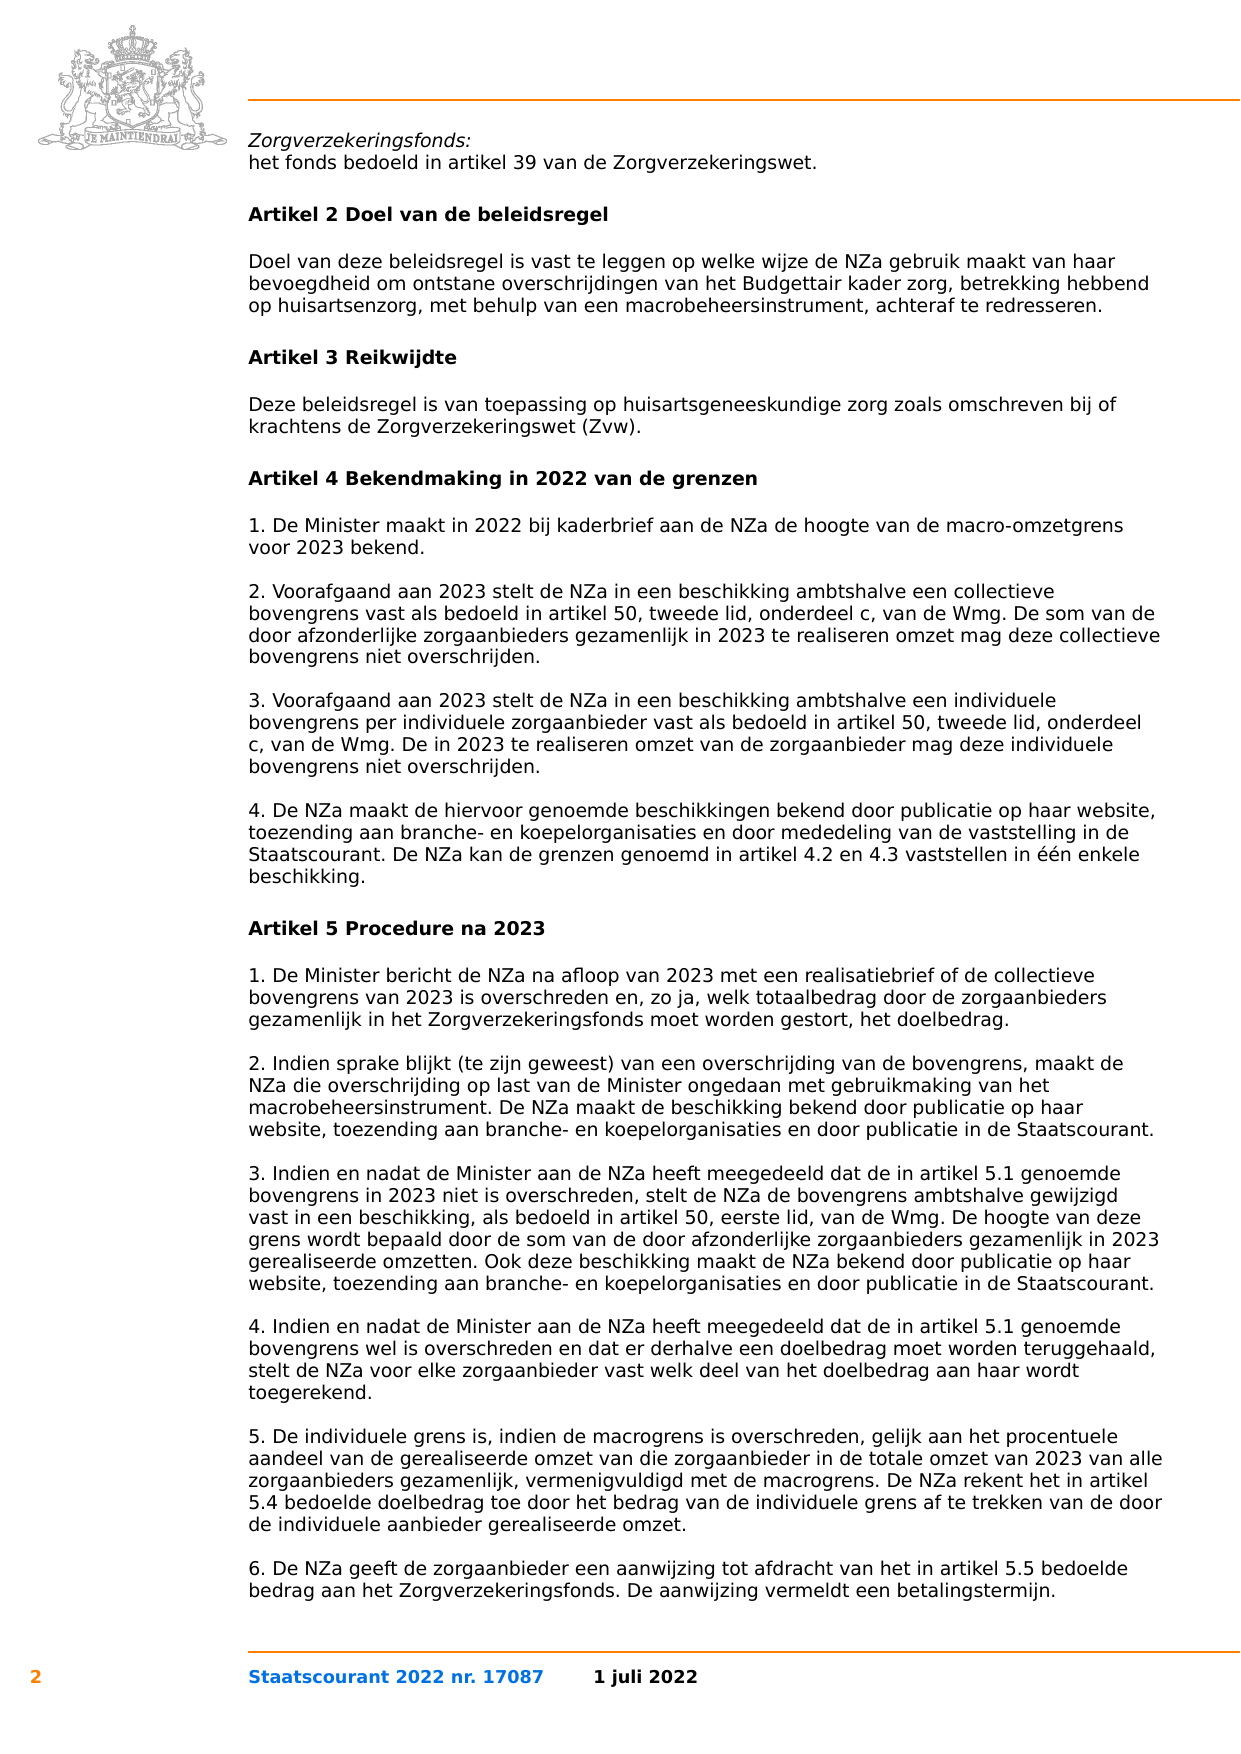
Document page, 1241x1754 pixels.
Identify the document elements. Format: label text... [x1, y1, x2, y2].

text 2. Voorafgaand aan 2023 stelt de NZa in een beschikking ambtshalve een collectieve bovengrens vast als bedoeld in artikel 50, tweede lid, onderdeel c, van de Wmg. De som van de door afzonderlijke zorgaanbieders gezamenlijk in 2023 te realiseren omzet mag deze collectieve bovengrens niet overschrijden. [248, 581, 1163, 668]
subtitle Artikel 2 Doel van de beleidsregel [248, 204, 1163, 226]
text 1. De Minister bericht de NZa na afloop van 2023 met een realisatiebrief of de collectieve bovengrens van 2023 is overschreden en, zo ja, welk totaalbedrag door de zorgaanbieders gezamenlijk in het Zorgverzekeringsfonds moet worden gestort, het doelbedrag. [248, 965, 1163, 1031]
text 1. De Minister maakt in 2022 bij kaderbrief aan de NZa de hoogte van de macro-omzetgrens voor 2023 bekend. [248, 515, 1163, 559]
subtitle Artikel 4 Bekendmaking in 2022 van de grenzen [248, 468, 1163, 490]
text Deze beleidsregel is van toepassing op huisartsgeneeskundige zorg zoals omschreven bij of krachtens de Zorgverzekeringswet (Zvw). [248, 394, 1163, 438]
text het fonds bedoeld in artikel 39 van de Zorgverzekeringswet. [248, 152, 1163, 174]
text 6. De NZa geeft de zorgaanbieder een aanwijzing tot afdracht van het in artikel 5.5 bedoelde bedrag aan het Zorgverzekeringsfonds. De aanwijzing vermeldt een betalingstermijn. [248, 1558, 1163, 1602]
text 5. De individuele grens is, indien de macrogrens is overschreden, gelijk aan het procentuele aandeel van de gerealiseerde omzet van die zorgaanbieder in de totale omzet van 2023 van alle zorgaanbieders gezamenlijk, vermenigvuldigd met de macrogrens. De NZa rekent het in artikel 5.4 bedoelde doelbedrag toe door het bedrag van de individuele grens af te trekken van de door de individuele aanbieder gerealiseerde omzet. [248, 1426, 1163, 1536]
text 3. Indien en nadat de Minister aan de NZa heeft meegedeeld dat de in artikel 5.1 genoemde bovengrens in 2023 niet is overschreden, stelt de NZa de bovengrens ambtshalve gewijzigd vast in een beschikking, als bedoeld in artikel 50, eerste lid, van de Wmg. De hoogte van deze grens wordt bepaald door de som van de door afzonderlijke zorgaanbieders gezamenlijk in 2023 gerealiseerde omzetten. Ook deze beschikking maakt de NZa bekend door publicatie op haar website, toezending aan branche- en koepelorganisaties en door publicatie in de Staatscourant. [248, 1163, 1163, 1294]
subtitle Artikel 5 Procedure na 2023 [248, 918, 1163, 940]
text 3. Voorafgaand aan 2023 stelt de NZa in een beschikking ambtshalve een individuele bovengrens per individuele zorgaanbieder vast als bedoeld in artikel 50, tweede lid, onderdeel c, van de Wmg. De in 2023 te realiseren omzet van de zorgaanbieder mag deze individuele bovengrens niet overschrijden. [248, 690, 1163, 778]
text 2. Indien sprake blijkt (te zijn geweest) van een overschrijding van de bovengrens, maakt de NZa die overschrijding op last van de Minister ongedaan met gebruikmaking van het macrobeheersinstrument. De NZa maakt de beschikking bekend door publicatie op haar website, toezending aan branche- en koepelorganisaties en door publicatie in de Staatscourant. [248, 1053, 1163, 1141]
text 4. Indien en nadat de Minister aan de NZa heeft meegedeeld dat de in artikel 5.1 genoemde bovengrens wel is overschreden en dat er derhalve een doelbedrag moet worden teruggehaald, stelt de NZa voor elke zorgaanbieder vast welk deel van het doelbedrag aan haar wordt toegerekend. [248, 1316, 1163, 1404]
text Zorgverzekeringsfonds: [248, 130, 1163, 152]
text 4. De NZa maakt de hiervoor genoemde beschikkingen bekend door publicatie op haar website, toezending aan branche- en koepelorganisaties en door mededeling van de vaststelling in de Staatscourant. De NZa kan de grenzen genoemd in artikel 4.2 en 4.3 vaststellen in één enkele beschikking. [248, 800, 1163, 888]
text Doel van deze beleidsregel is vast te leggen op welke wijze de NZa gebruik maakt van haar bevoegdheid om ontstane overschrijdingen van het Budgettair kader zorg, betrekking hebbend op huisartsenzorg, met behulp van een macrobeheersinstrument, achteraf te redresseren. [248, 251, 1163, 317]
picture [38, 25, 227, 150]
subtitle Artikel 3 Reikwijdte [248, 347, 1163, 369]
